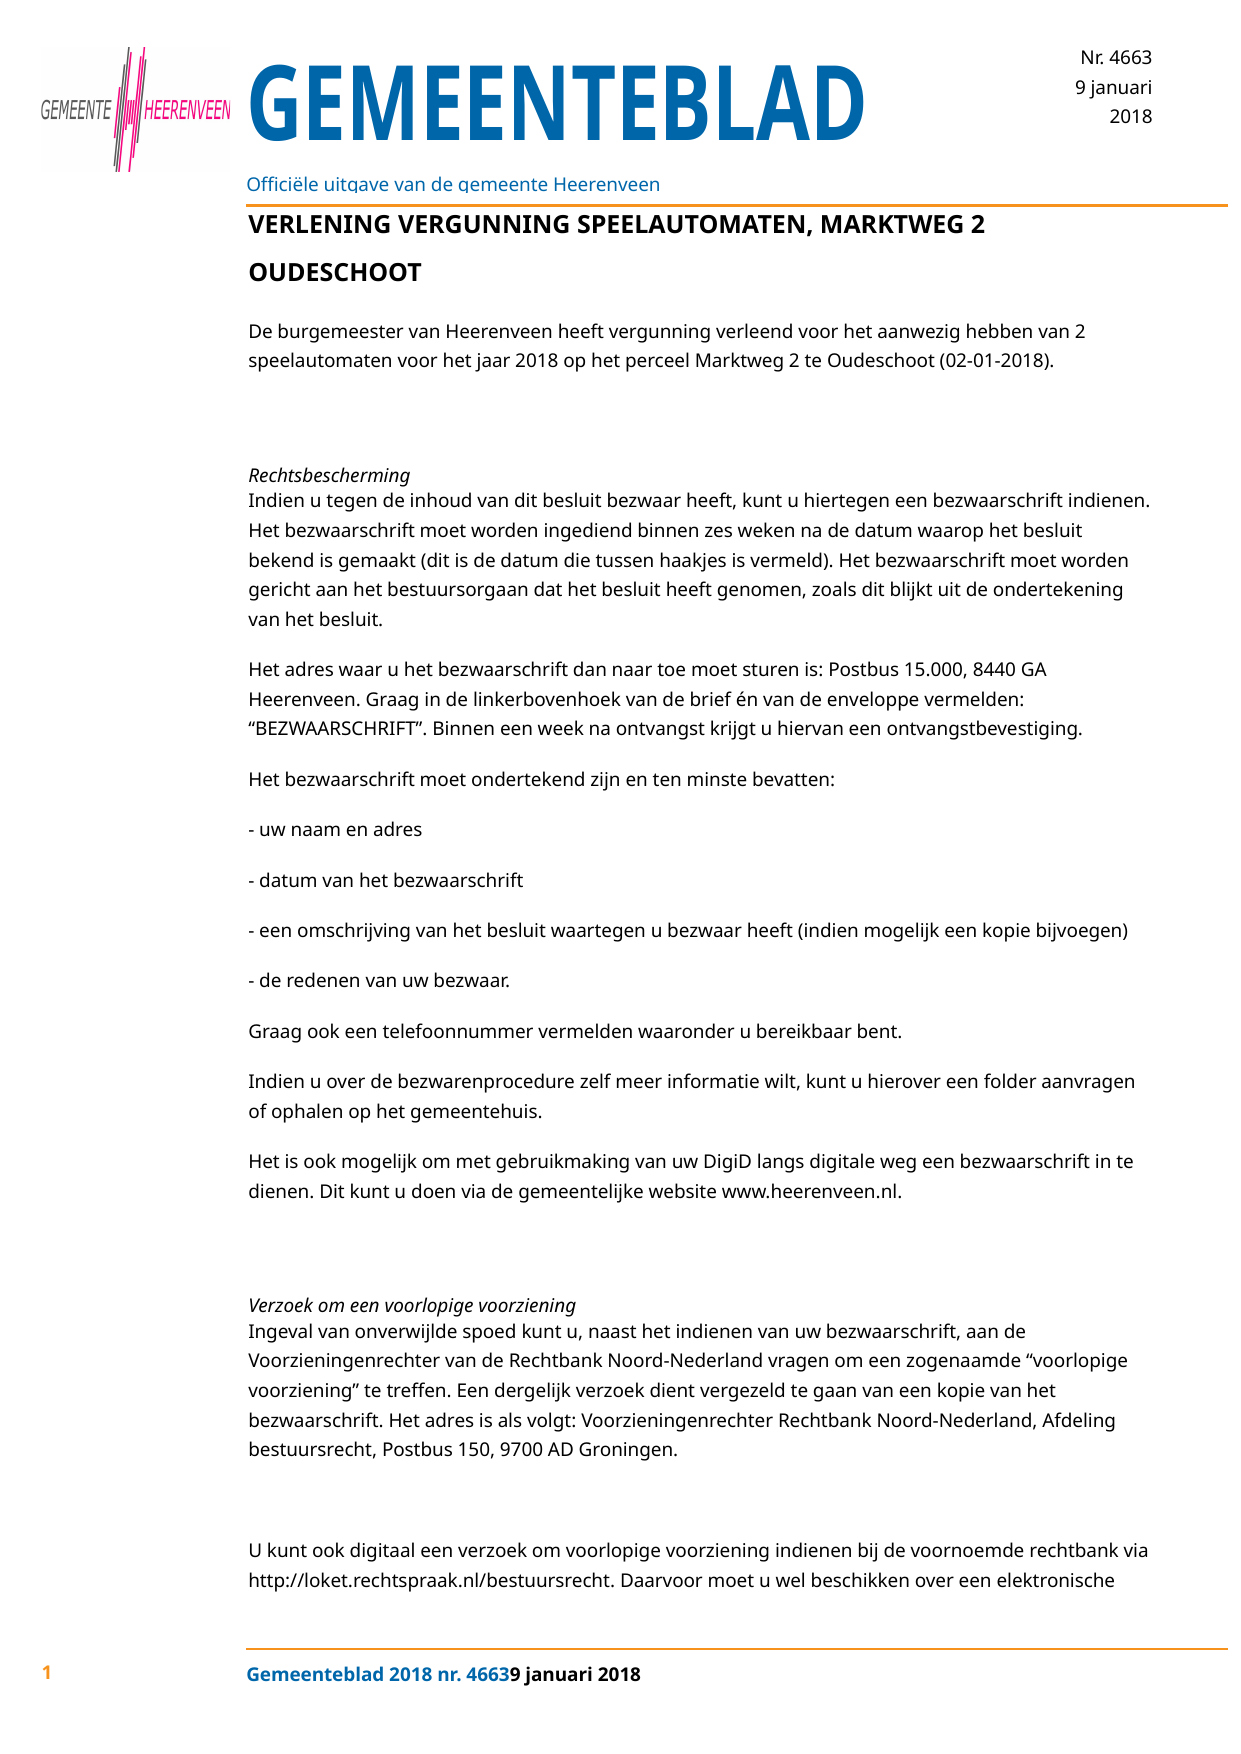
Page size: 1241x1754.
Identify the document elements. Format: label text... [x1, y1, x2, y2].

text Verzoek om een voorlopige voorziening [248, 1292, 1152, 1318]
text Het is ook mogelijk om met gebruikmaking van uw DigiD langs digitale weg een bezwaarschrift in te dienen. Dit kunt u doen via de gemeentelijke website www.heerenveen.nl. [248, 1148, 1152, 1204]
text Het adres waar u het bezwaarschrift dan naar toe moet sturen is: Postbus 15.000, 8440 GA Heerenveen. Graag in de linkerbovenhoek van de brief én van de enveloppe vermelden: “BEZWAARSCHRIFT”. Binnen een week na ontvangst krijgt u hiervan een ontvangstbevestiging. [248, 656, 1152, 741]
text - datum van het bezwaarschrift [248, 867, 1152, 892]
text De burgemeester van Heerenveen heeft vergunning verleend voor het aanwezig hebben van 2 speelautomaten voor het jaar 2018 op het perceel Marktweg 2 te Oudeschoot (02-01-2018). [248, 318, 1152, 373]
text Rechtsbescherming [248, 462, 1152, 488]
text Indien u tegen de inhoud van dit besluit bezwaar heeft, kunt u hiertegen een bezwaarschrift indienen. Het bezwaarschrift moet worden ingediend binnen zes weken na de datum waarop het besluit bekend is gemaakt (dit is de datum die tussen haakjes is vermeld). Het bezwaarschrift moet worden gericht aan het bestuursorgaan dat het besluit heeft genomen, zoals dit blijkt uit de ondertekening van het besluit. [248, 488, 1152, 632]
text - de redenen van uw bezwaar. [248, 968, 1152, 993]
text Ingeval van onverwijlde spoed kunt u, naast het indienen van uw bezwaarschrift, aan de Voorzieningenrechter van de Rechtbank Noord-Nederland vragen om een zogenaamde “voorlopige voorziening” te treffen. Een dergelijk verzoek dient vergezeld te gaan van een kopie van het bezwaarschrift. Het adres is als volgt: Voorzieningenrechter Rechtbank Noord-Nederland, Afdeling bestuursrecht, Postbus 150, 9700 AD Groningen. [248, 1318, 1152, 1462]
text VERLENING VERGUNNING SPEELAUTOMATEN, MARKTWEG 2 OUDESCHOOT [248, 207, 1152, 288]
text - uw naam en adres [248, 816, 1152, 842]
text - een omschrijving van het besluit waartegen u bezwaar heeft (indien mogelijk een kopie bijvoegen) [248, 917, 1152, 943]
text Het bezwaarschrift moet ondertekend zijn en ten minste bevatten: [248, 766, 1152, 792]
text Graag ook een telefoonnummer vermelden waaronder u bereikbaar bent. [248, 1018, 1152, 1044]
text U kunt ook digitaal een verzoek om voorlopige voorziening indienen bij de voornoemde rechtbank via http://loket.rechtspraak.nl/bestuursrecht. Daarvoor moet u wel beschikken over een elektronische [248, 1537, 1152, 1593]
text Indien u over de bezwarenprocedure zelf meer informatie wilt, kunt u hierover een folder aanvragen of ophalen op het gemeentehuis. [248, 1068, 1152, 1124]
picture [41, 47, 231, 172]
